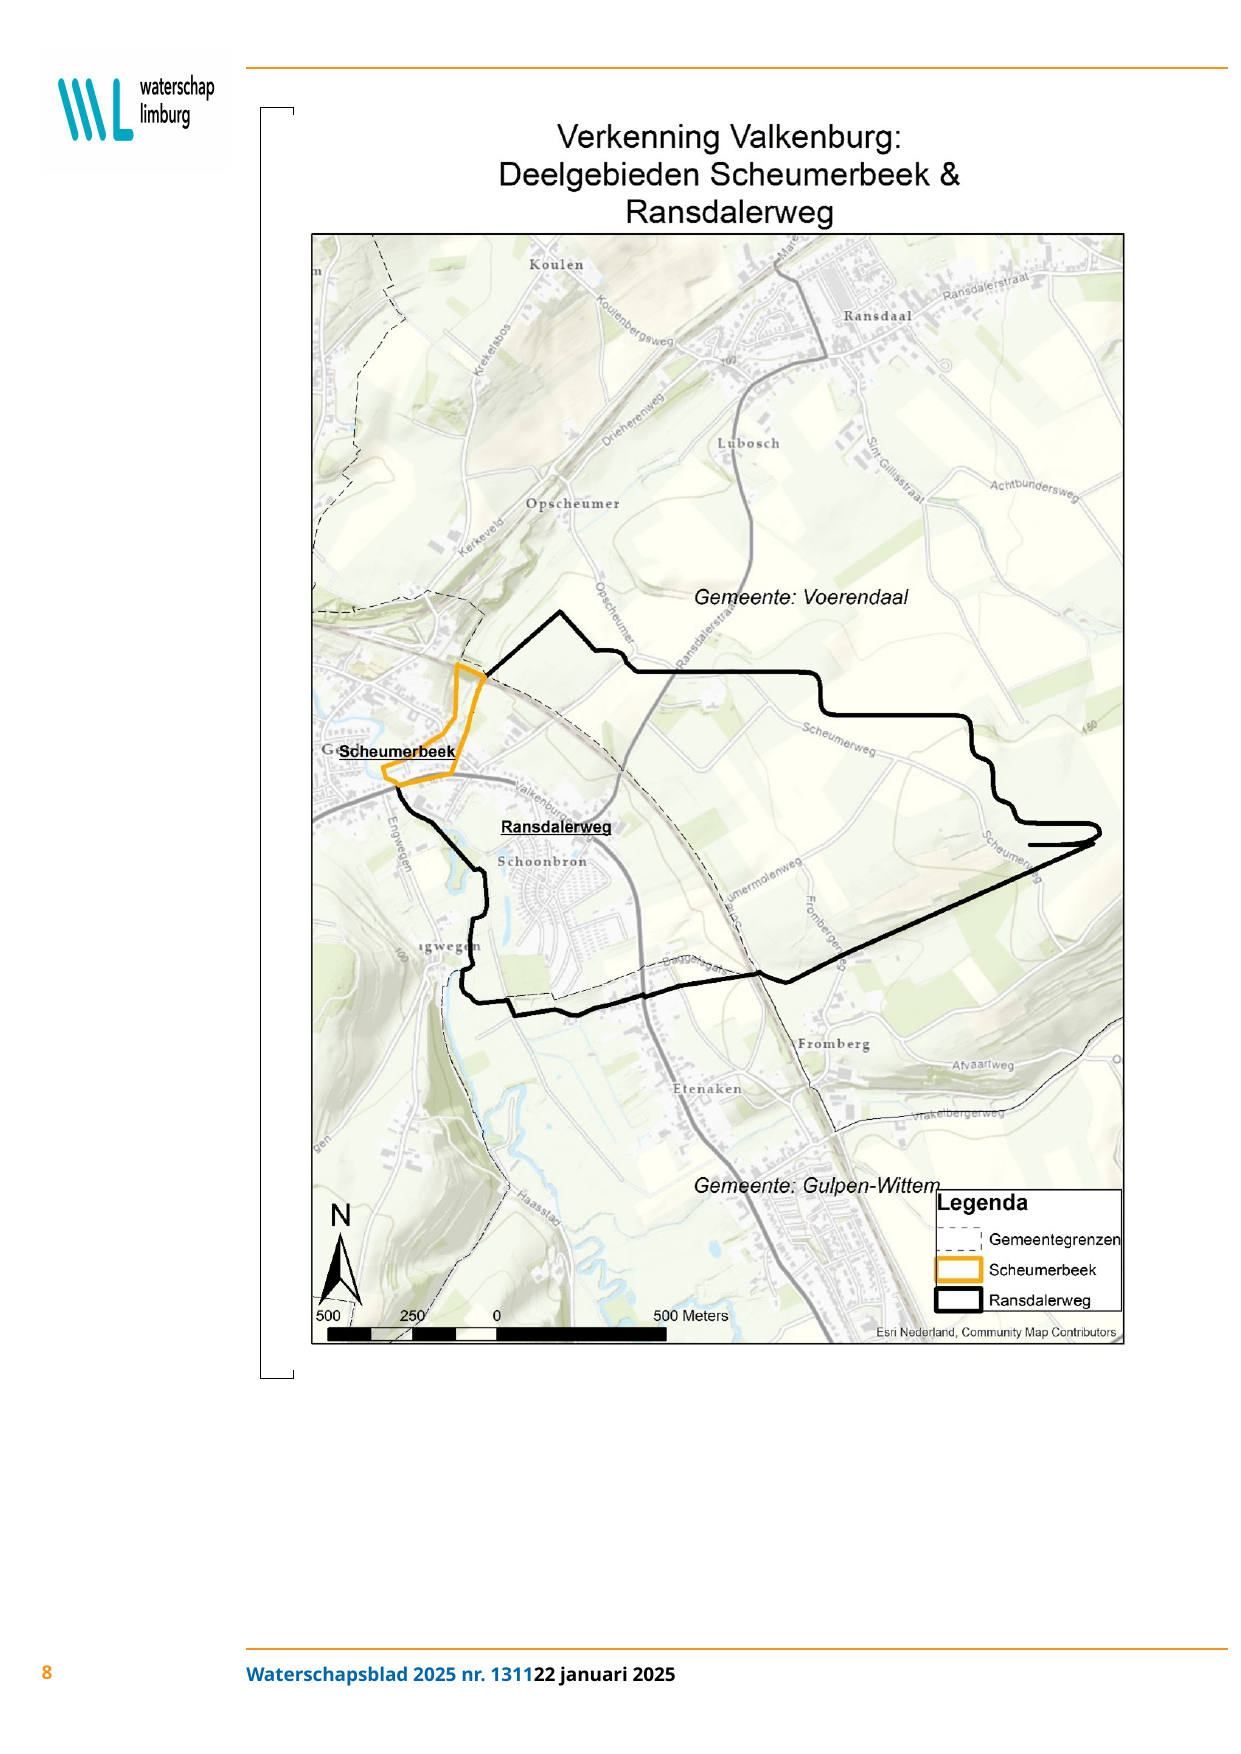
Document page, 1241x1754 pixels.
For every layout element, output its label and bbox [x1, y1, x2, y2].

picture [41, 47, 231, 172]
picture [268, 115, 1155, 1370]
